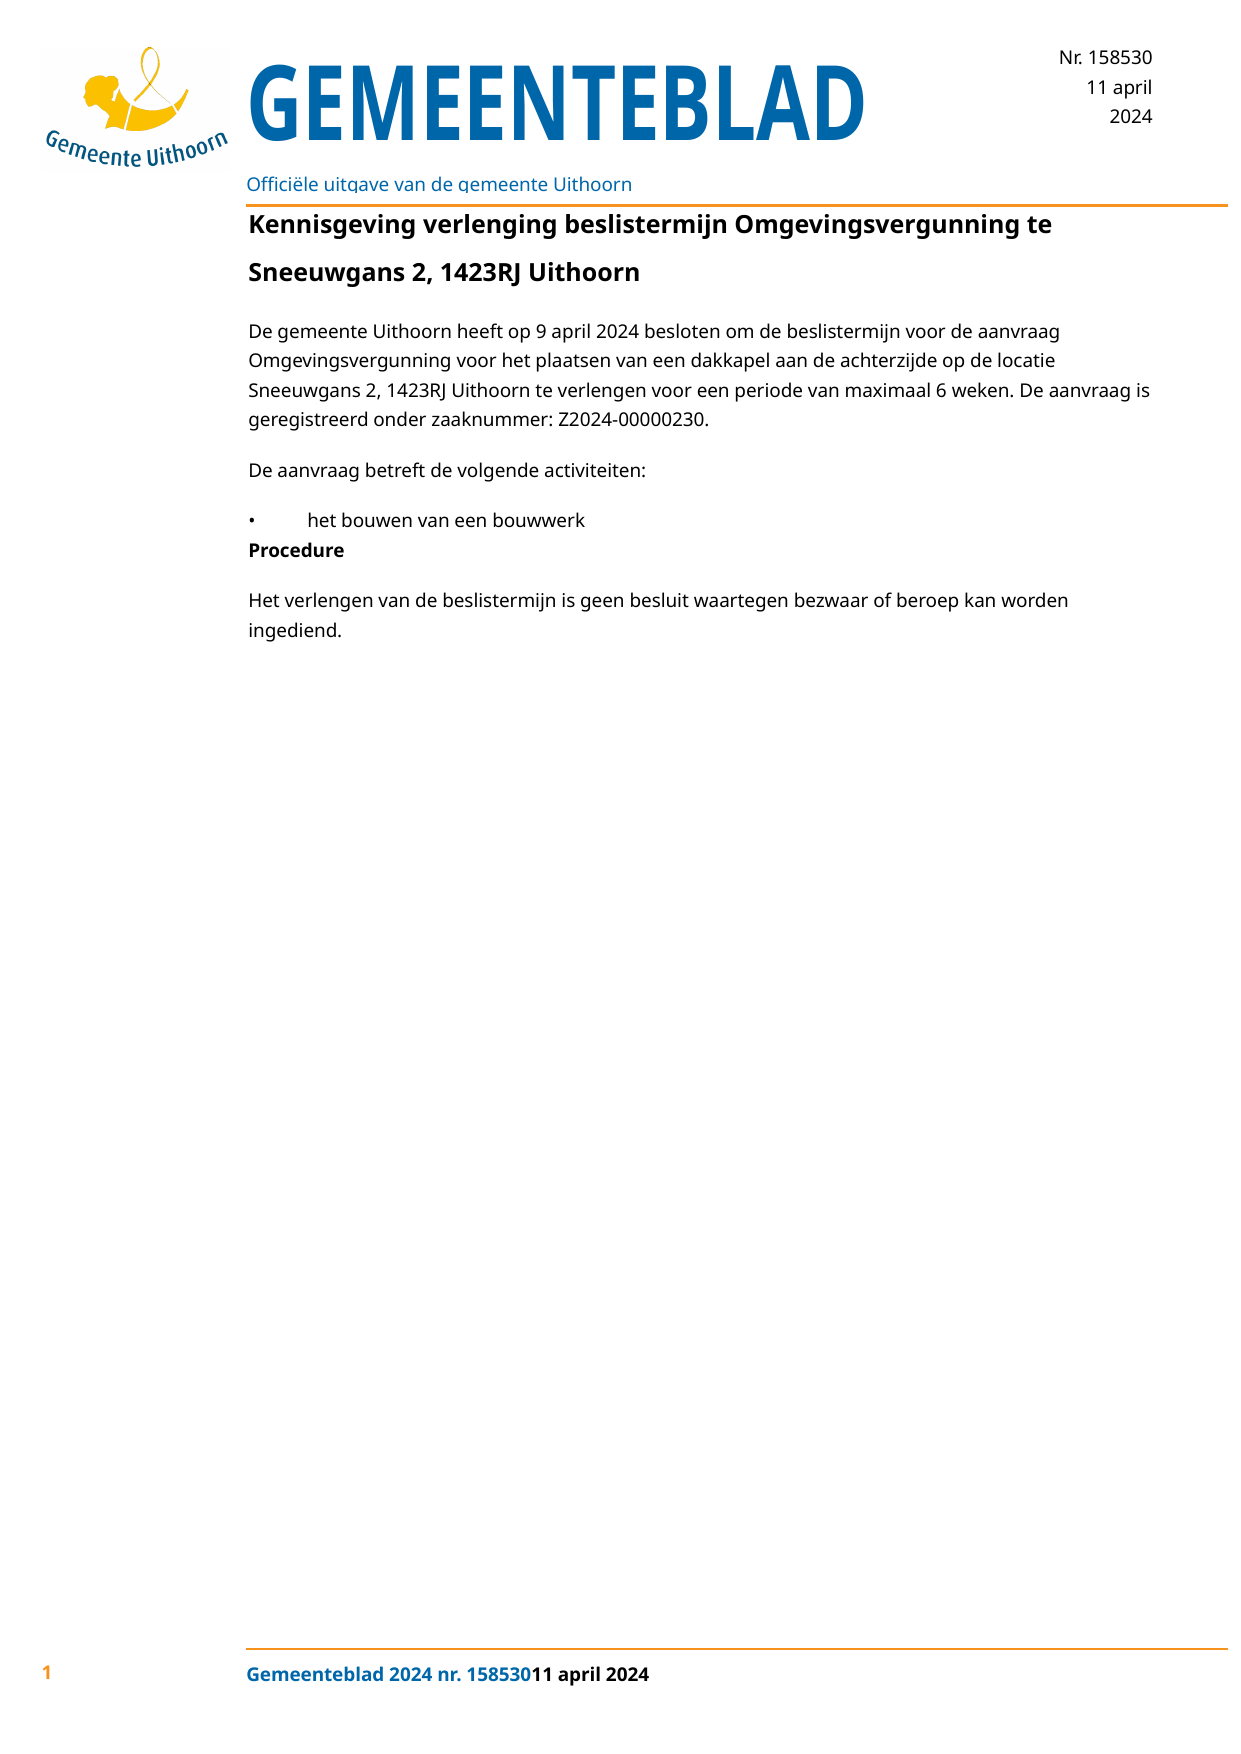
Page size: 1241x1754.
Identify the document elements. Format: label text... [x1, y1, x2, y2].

text Kennisgeving verlenging beslistermijn Omgevingsvergunning te Sneeuwgans 2, 1423RJ Uithoorn [248, 207, 1152, 288]
text Het verlengen van de beslistermijn is geen besluit waartegen bezwaar of beroep kan worden ingediend. [248, 587, 1152, 643]
text Procedure [248, 537, 1152, 563]
text De aanvraag betreft de volgende activiteiten: [248, 457, 1152, 483]
list het bouwen van een bouwwerk [248, 507, 1152, 533]
text De gemeente Uithoorn heeft op 9 april 2024 besloten om de beslistermijn voor de aanvraag Omgevingsvergunning voor het plaatsen van een dakkapel aan de achterzijde op de locatie Sneeuwgans 2, 1423RJ Uithoorn te verlengen voor een periode van maximaal 6 weken. De aanvraag is geregistreerd onder zaaknummer: Z2024-00000230. [248, 318, 1152, 432]
picture [41, 47, 231, 172]
